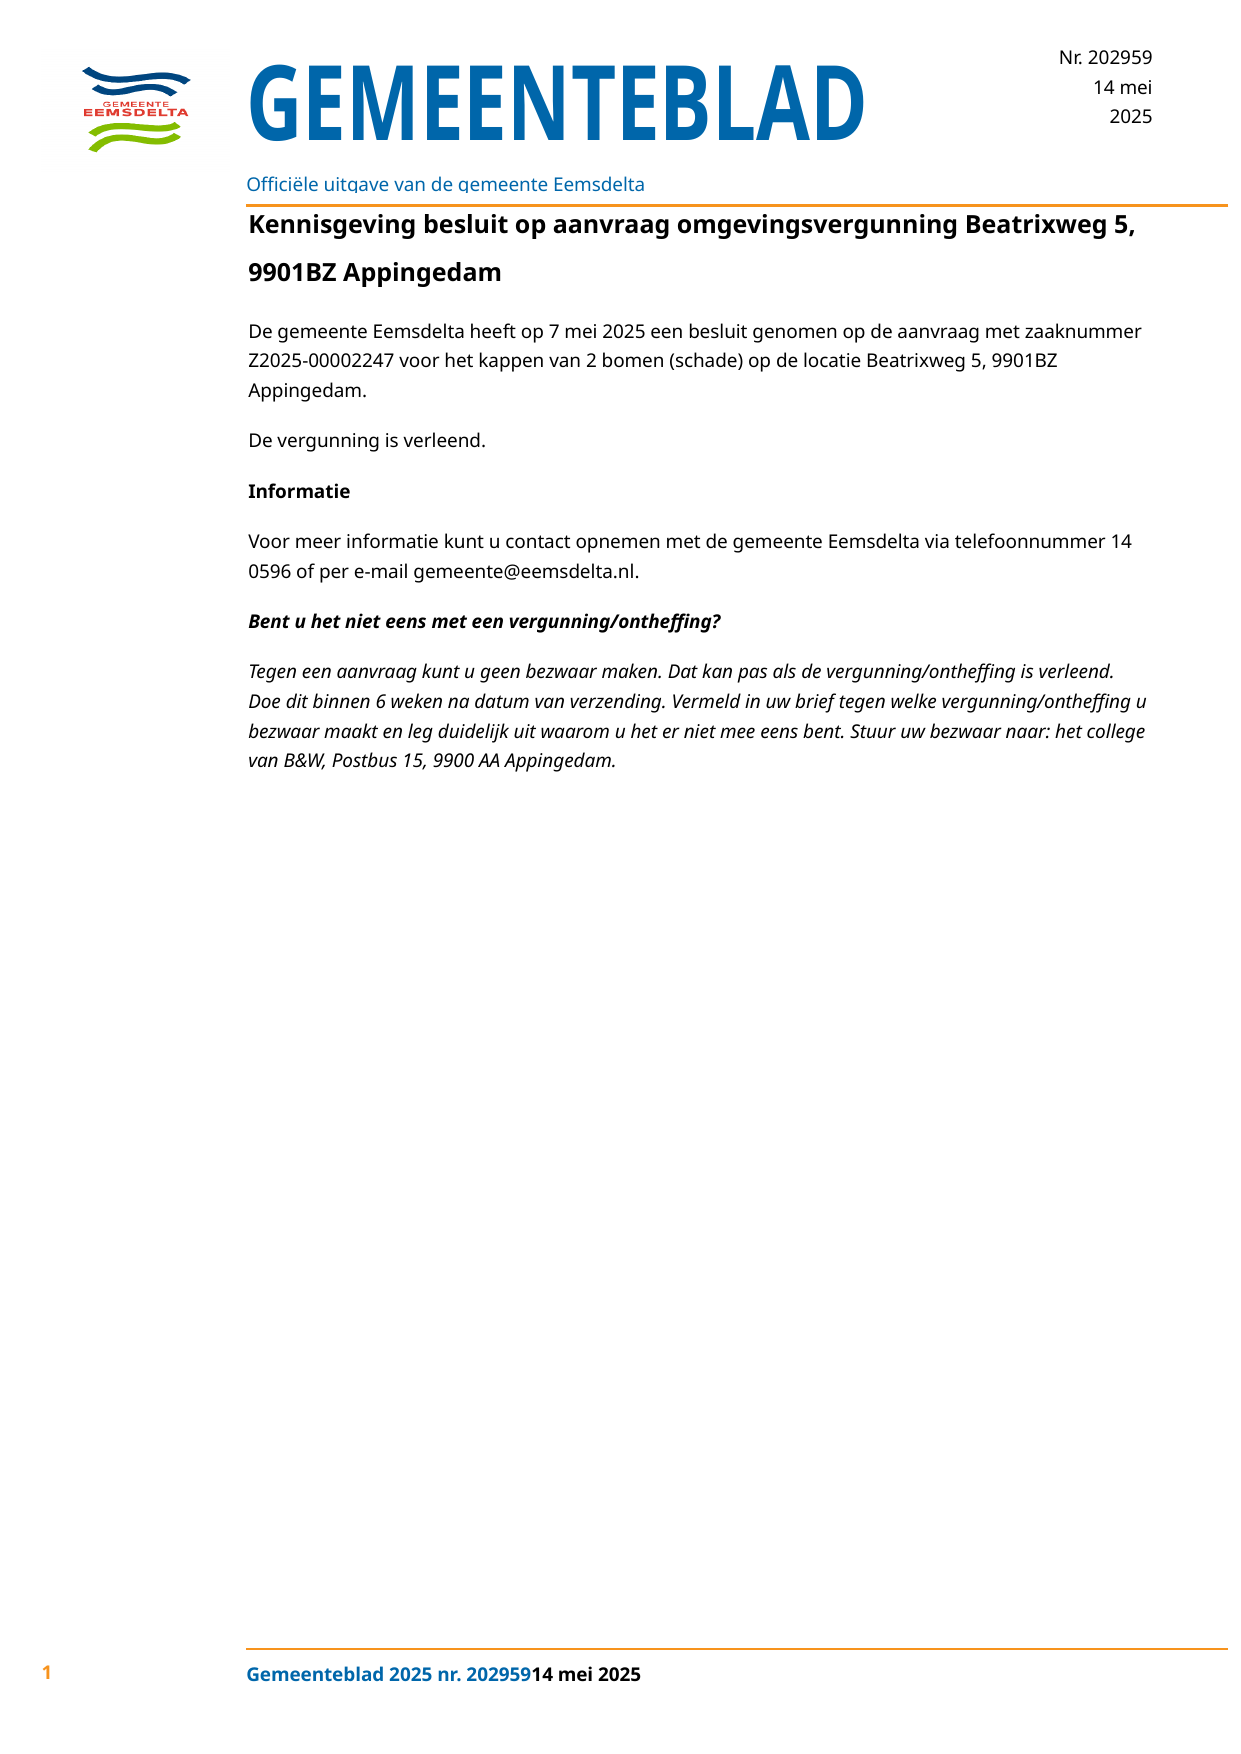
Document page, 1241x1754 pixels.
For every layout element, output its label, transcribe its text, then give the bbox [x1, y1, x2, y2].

text Tegen een aanvraag kunt u geen bezwaar maken. Dat kan pas als de vergunning/ontheffing is verleend. Doe dit binnen 6 weken na datum van verzending. Vermeld in uw brief tegen welke vergunning/ontheffing u bezwaar maakt en leg duidelijk uit waarom u het er niet mee eens bent. Stuur uw bezwaar naar: het college van B&W, Postbus 15, 9900 AA Appingedam. [248, 659, 1152, 773]
text De gemeente Eemsdelta heeft op 7 mei 2025 een besluit genomen op de aanvraag met zaaknummer Z2025-00002247 voor het kappen van 2 bomen (schade) op de locatie Beatrixweg 5, 9901BZ Appingedam. [248, 318, 1152, 403]
text Informatie [248, 478, 1152, 504]
picture [41, 47, 231, 172]
text Bent u het niet eens met een vergunning/ontheffing? [248, 608, 1152, 634]
text De vergunning is verleend. [248, 427, 1152, 453]
text Kennisgeving besluit op aanvraag omgevingsvergunning Beatrixweg 5, 9901BZ Appingedam [248, 207, 1152, 288]
text Voor meer informatie kunt u contact opnemen met de gemeente Eemsdelta via telefoonnummer 14 0596 of per e-mail gemeente@eemsdelta.nl. [248, 528, 1152, 584]
